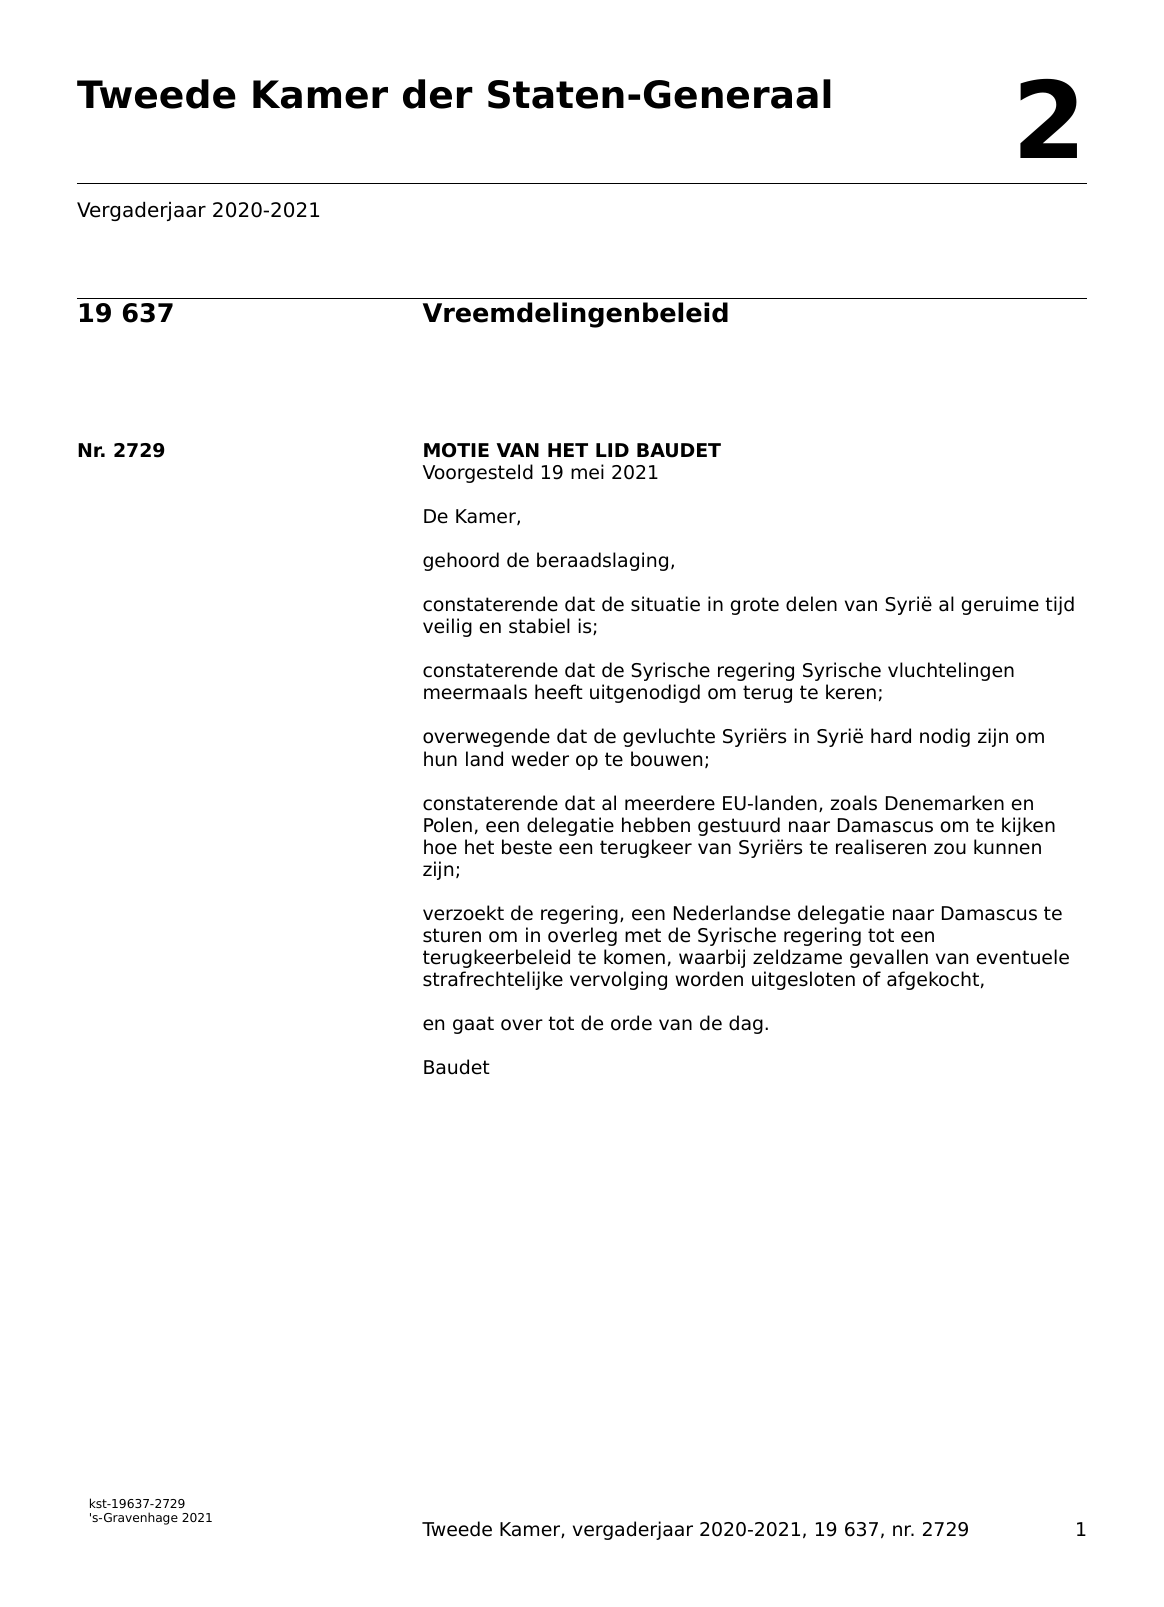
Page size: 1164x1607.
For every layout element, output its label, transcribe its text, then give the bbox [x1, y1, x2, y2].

table_cell Vergaderjaar 2020-2021 [77, 184, 1087, 298]
text De Kamer, [422, 506, 1087, 528]
subtitle 19 637 Vreemdelingenbeleid [77, 299, 1087, 329]
text 's-Gravenhage 2021 [88, 1511, 323, 1525]
text constaterende dat de Syrische regering Syrische vluchtelingen meermaals heeft uitgenodigd om terug te keren; [422, 660, 1087, 704]
text overwegende dat de gevluchte Syriërs in Syrië hard nodig zijn om hun land weder op te bouwen; [422, 726, 1087, 770]
text Baudet [422, 1057, 1087, 1079]
text constaterende dat al meerdere EU-landen, zoals Denemarken en Polen, een delegatie hebben gestuurd naar Damascus om te kijken hoe het beste een terugkeer van Syriërs te realiseren zou kunnen zijn; [422, 793, 1087, 881]
subtitle Nr. 2729 MOTIE VAN HET LID BAUDET [77, 440, 1087, 462]
text gehoord de beraadslaging, [422, 550, 1087, 572]
text Voorgesteld 19 mei 2021 [422, 462, 1087, 484]
text kst-19637-2729 [88, 1497, 323, 1511]
text constaterende dat de situatie in grote delen van Syrië al geruime tijd veilig en stabiel is; [422, 594, 1087, 638]
text en gaat over tot de orde van de dag. [422, 1013, 1087, 1035]
table_header Tweede Kamer der Staten-Generaal [77, 59, 886, 183]
table_header 2 [886, 59, 1087, 183]
text verzoekt de regering, een Nederlandse delegatie naar Damascus te sturen om in overleg met de Syrische regering tot een terugkeerbeleid te komen, waarbij zeldzame gevallen van eventuele strafrechtelijke vervolging worden uitgesloten of afgekocht, [422, 903, 1087, 991]
